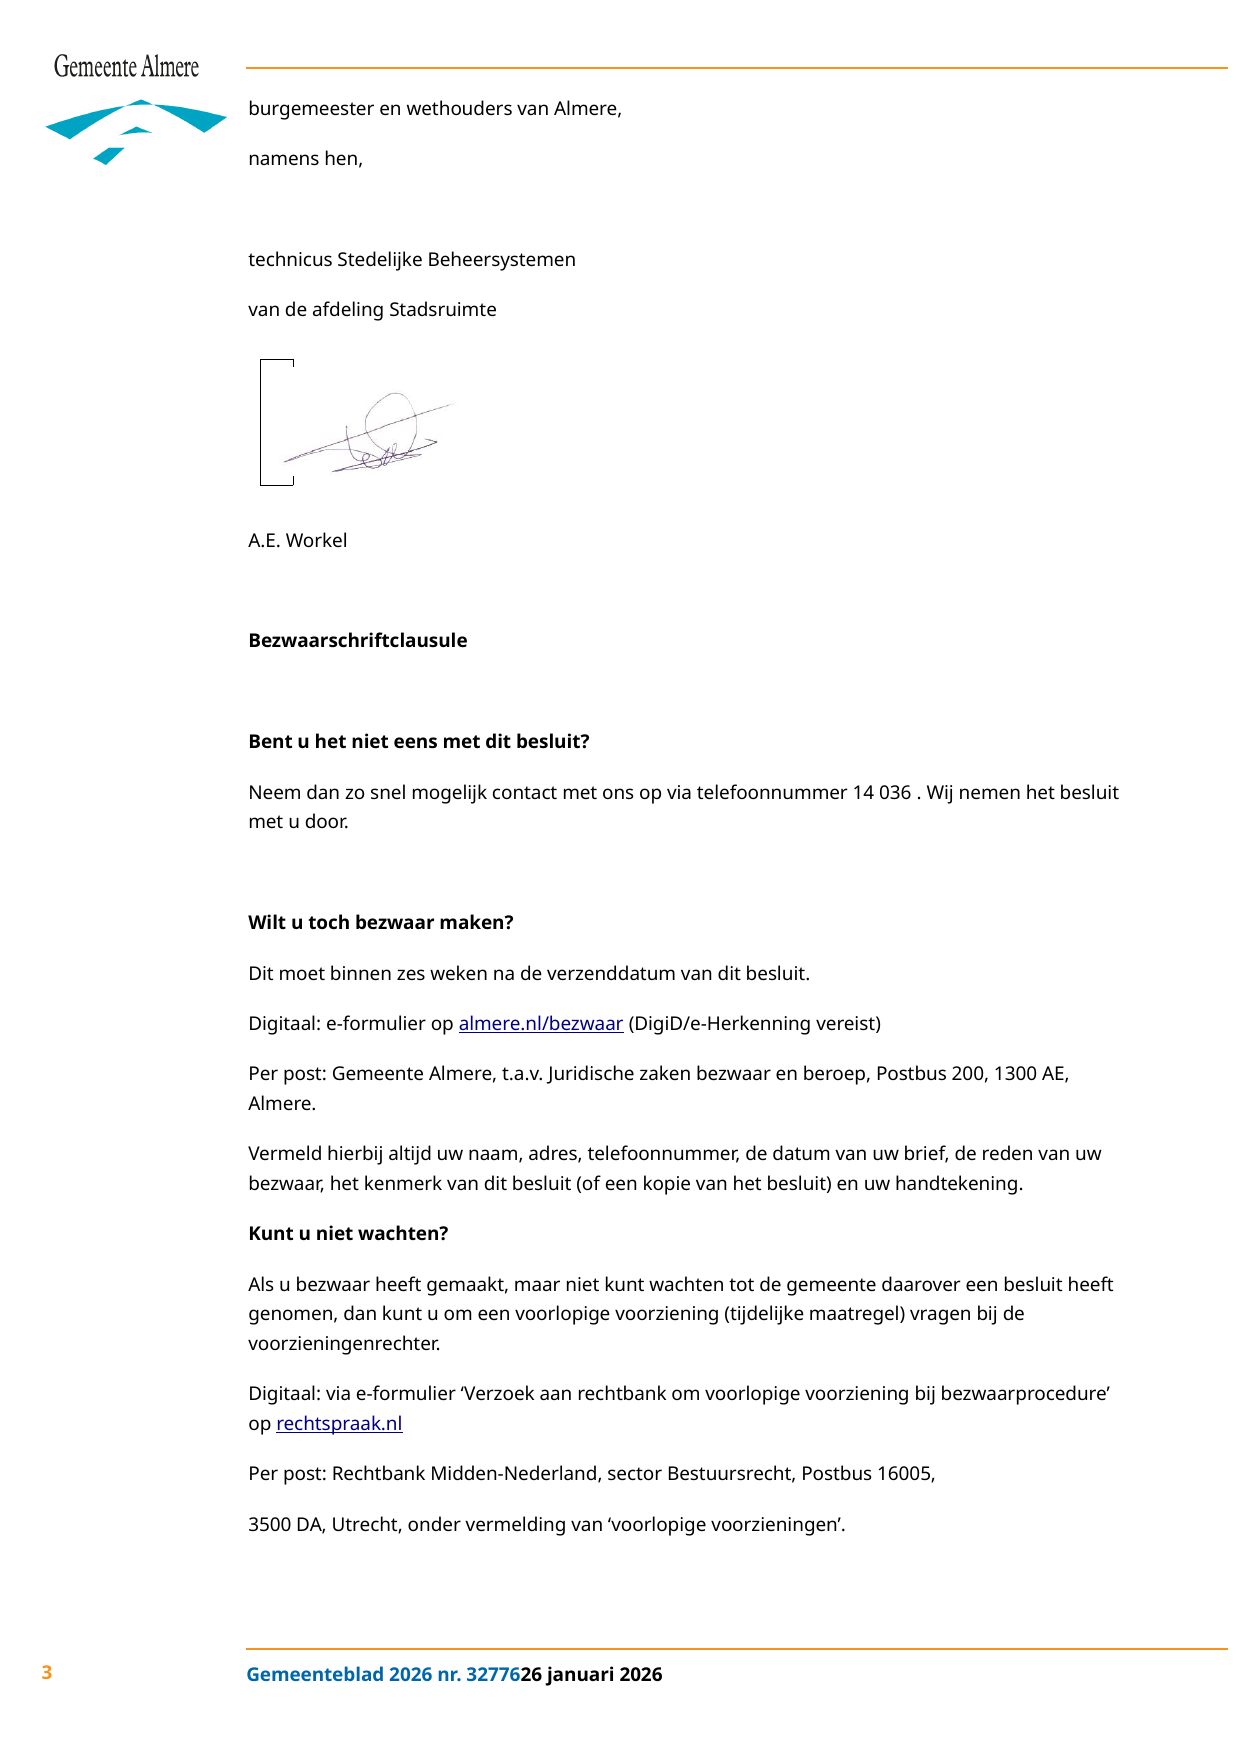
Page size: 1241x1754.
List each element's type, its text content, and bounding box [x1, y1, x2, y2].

text 3500 DA, Utrecht, onder vermelding van ‘voorlopige voorzieningen’. [248, 1511, 1152, 1537]
text Per post: Rechtbank Midden-Nederland, sector Bestuursrecht, Postbus 16005, [248, 1461, 1152, 1486]
text technicus Stedelijke Beheersystemen [248, 246, 1152, 272]
text namens hen, [248, 145, 1152, 171]
text Dit moet binnen zes weken na de verzenddatum van dit besluit. [248, 960, 1152, 986]
text Digitaal: via e-formulier ‘Verzoek aan rechtbank om voorlopige voorziening bij bezwaarprocedure’ op rechtspraak.nl [248, 1381, 1152, 1436]
text Als u bezwaar heeft gemaakt, maar niet kunt wachten tot de gemeente daarover een besluit heeft genomen, dan kunt u om een voorlopige voorziening (tijdelijke maatregel) vragen bij de voorzieningenrechter. [248, 1271, 1152, 1356]
text Bezwaarschriftclausule [248, 628, 1152, 653]
picture [41, 47, 231, 172]
picture [268, 367, 464, 476]
text Per post: Gemeente Almere, t.a.v. Juridische zaken bezwaar en beroep, Postbus 200, 1300 AE, Almere. [248, 1061, 1152, 1116]
text Wilt u toch bezwaar maken? [248, 909, 1152, 935]
text Digitaal: e-formulier op almere.nl/bezwaar (DigiD/e-Herkenning vereist) [248, 1010, 1152, 1036]
text Neem dan zo snel mogelijk contact met ons op via telefoonnummer 14 036 . Wij nemen het besluit met u door. [248, 779, 1152, 834]
text Vermeld hierbij altijd uw naam, adres, telefoonnummer, de datum van uw brief, de reden van uw bezwaar, het kenmerk van dit besluit (of een kopie van het besluit) en uw handtekening. [248, 1141, 1152, 1196]
text Kunt u niet wachten? [248, 1221, 1152, 1246]
text A.E. Workel [248, 527, 1152, 553]
text burgemeester en wethouders van Almere, [248, 95, 1152, 121]
text Bent u het niet eens met dit besluit? [248, 728, 1152, 754]
text van de afdeling Stadsruimte [248, 296, 1152, 322]
